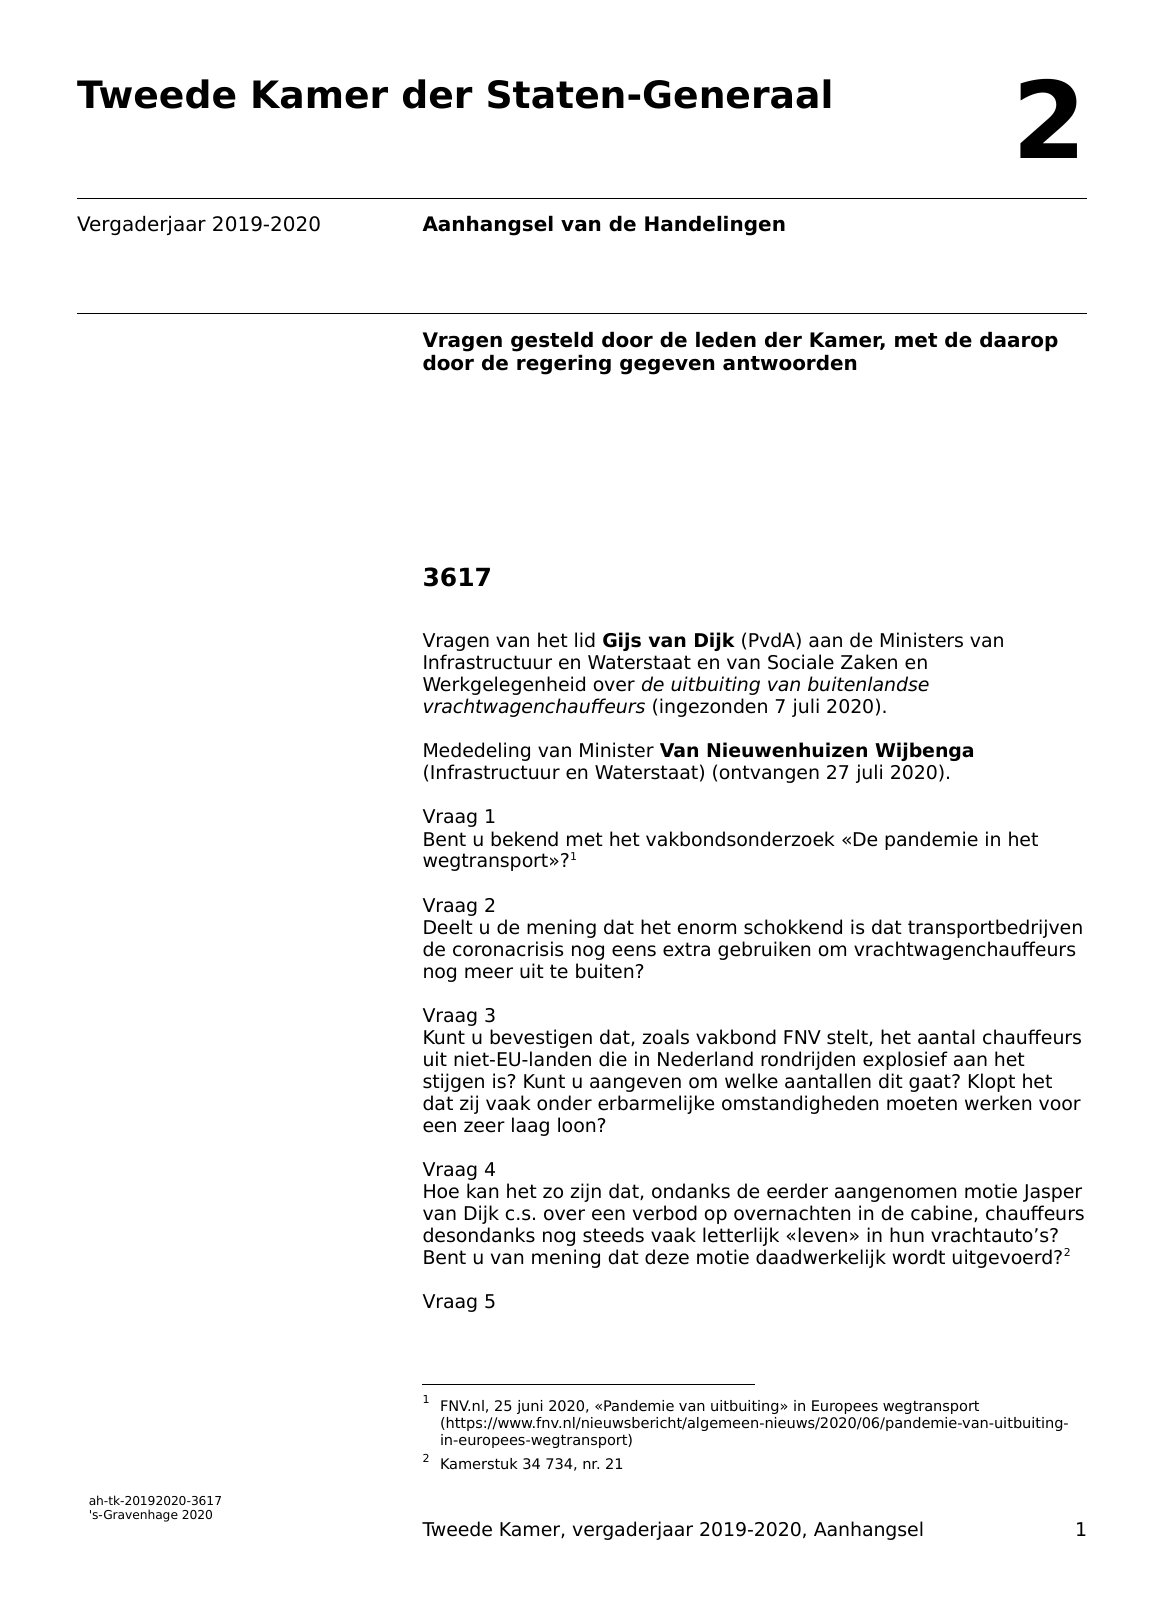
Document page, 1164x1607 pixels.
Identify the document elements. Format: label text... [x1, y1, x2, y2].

table_cell Vergaderjaar 2019-2020 [77, 199, 422, 313]
table_cell [77, 314, 422, 375]
text Vraag 1 [422, 806, 1087, 828]
text Vraag 4 [422, 1159, 1087, 1181]
text FNV.nl, 25 juni 2020, «Pandemie van uitbuiting» in Europees wegtransport (https://www.fnv.nl/nieuwsbericht/algemeen-nieuws/2020/06/pandemie-van-uitbuiting-in-europees-wegtransport) [422, 1393, 1087, 1449]
text ah-tk-20192020-3617 [88, 1494, 323, 1508]
text Hoe kan het zo zijn dat, ondanks de eerder aangenomen motie Jasper van Dijk c.s. over een verbod op overnachten in de cabine, chauffeurs desondanks nog steeds vaak letterlijk «leven» in hun vrachtauto’s? Bent u van mening dat deze motie daadwerkelijk wordt uitgevoerd? [422, 1181, 1087, 1269]
text Kamerstuk 34 734, nr. 21 [422, 1452, 1087, 1474]
text 's-Gravenhage 2020 [88, 1508, 323, 1522]
text Kunt u bevestigen dat, zoals vakbond FNV stelt, het aantal chauffeurs uit niet-EU-landen die in Nederland rondrijden explosief aan het stijgen is? Kunt u aangeven om welke aantallen dit gaat? Klopt het dat zij vaak onder erbarmelijke omstandigheden moeten werken voor een zeer laag loon? [422, 1027, 1087, 1137]
text Bent u bekend met het vakbondsonderzoek «De pandemie in het wegtransport»? [422, 828, 1087, 872]
text 3617 [422, 563, 1087, 592]
text Vraag 3 [422, 1005, 1087, 1027]
table_cell Vragen gesteld door de leden der Kamer, met de daarop door de regering gegeven antwoorden [422, 314, 1087, 375]
text Vraag 5 [422, 1291, 1087, 1313]
text Vraag 2 [422, 894, 1087, 917]
table_header 2 [886, 59, 1087, 198]
table_header Tweede Kamer der Staten-Generaal [77, 59, 886, 198]
text Vragen van het lid Gijs van Dijk (PvdA) aan de Ministers van Infrastructuur en Waterstaat en van Sociale Zaken en Werkgelegenheid over de uitbuiting van buitenlandse vrachtwagenchauffeurs (ingezonden 7 juli 2020). [422, 630, 1087, 718]
text Mededeling van Minister Van Nieuwenhuizen Wijbenga (Infrastructuur en Waterstaat) (ontvangen 27 juli 2020). [422, 740, 1087, 784]
table_cell Aanhangsel van de Handelingen [422, 199, 1087, 313]
text Deelt u de mening dat het enorm schokkend is dat transportbedrijven de coronacrisis nog eens extra gebruiken om vrachtwagenchauffeurs nog meer uit te buiten? [422, 917, 1087, 982]
